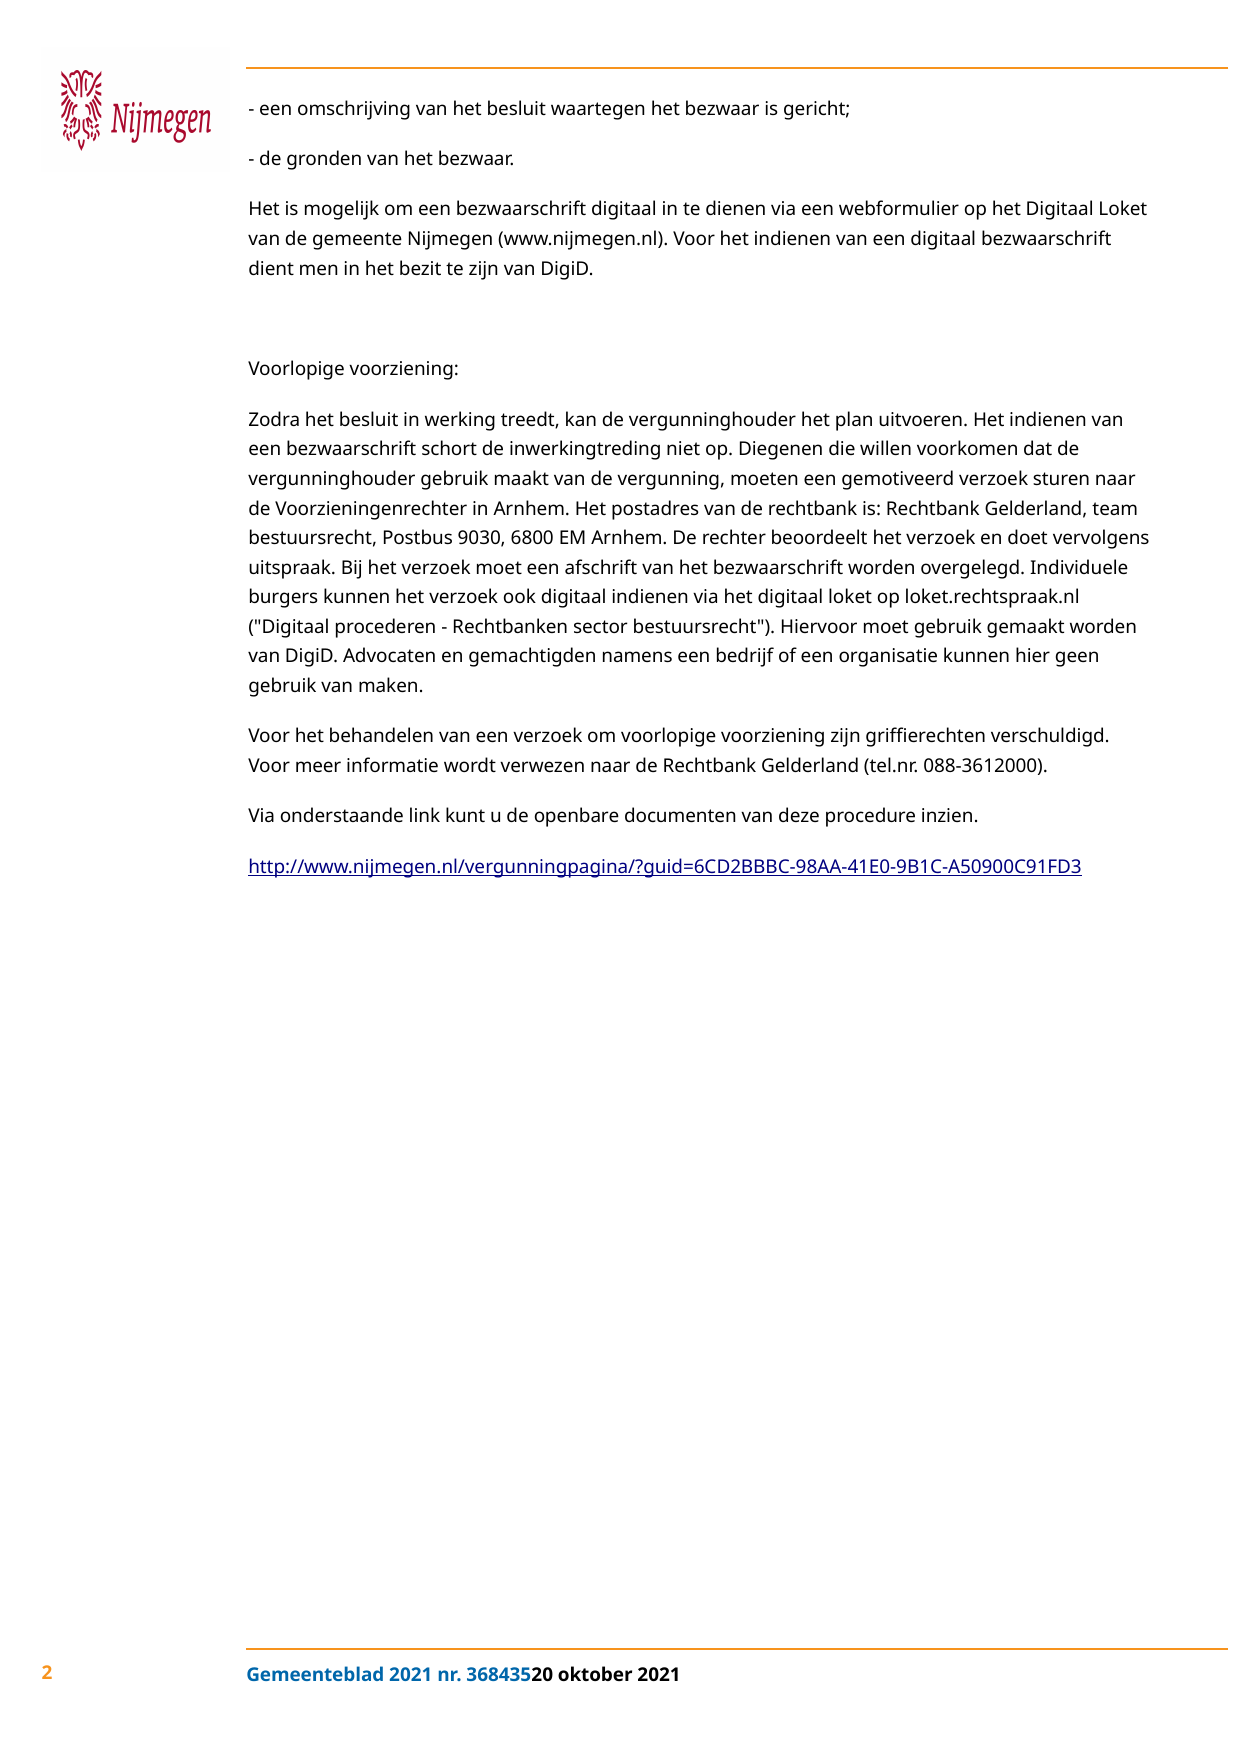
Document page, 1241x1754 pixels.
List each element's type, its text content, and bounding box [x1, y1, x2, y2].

text Zodra het besluit in werking treedt, kan de vergunninghouder het plan uitvoeren. Het indienen van een bezwaarschrift schort de inwerkingtreding niet op. Diegenen die willen voorkomen dat de vergunninghouder gebruik maakt van de vergunning, moeten een gemotiveerd verzoek sturen naar de Voorzieningenrechter in Arnhem. Het postadres van de rechtbank is: Rechtbank Gelderland, team bestuursrecht, Postbus 9030, 6800 EM Arnhem. De rechter beoordeelt het verzoek en doet vervolgens uitspraak. Bij het verzoek moet een afschrift van het bezwaarschrift worden overgelegd. Individuele burgers kunnen het verzoek ook digitaal indienen via het digitaal loket op loket.rechtspraak.nl ("Digitaal procederen - Rechtbanken sector bestuursrecht"). Hiervoor moet gebruik gemaakt worden van DigiD. Advocaten en gemachtigden namens een bedrijf of een organisatie kunnen hier geen gebruik van maken. [248, 406, 1152, 698]
text Voorlopige voorziening: [248, 356, 1152, 381]
text Het is mogelijk om een bezwaarschrift digitaal in te dienen via een webformulier op het Digitaal Loket van de gemeente Nijmegen (www.nijmegen.nl). Voor het indienen van een digitaal bezwaarschrift dient men in het bezit te zijn van DigiD. [248, 196, 1152, 281]
picture [41, 47, 231, 172]
text Voor het behandelen van een verzoek om voorlopige voorziening zijn griffierechten verschuldigd. Voor meer informatie wordt verwezen naar de Rechtbank Gelderland (tel.nr. 088-3612000). [248, 723, 1152, 778]
text http://www.nijmegen.nl/vergunningpagina/?guid=6CD2BBBC-98AA-41E0-9B1C-A50900C91FD3 [248, 853, 1152, 879]
text - een omschrijving van het besluit waartegen het bezwaar is gericht; [248, 95, 1152, 121]
text - de gronden van het bezwaar. [248, 145, 1152, 171]
text Via onderstaande link kunt u de openbare documenten van deze procedure inzien. [248, 803, 1152, 828]
